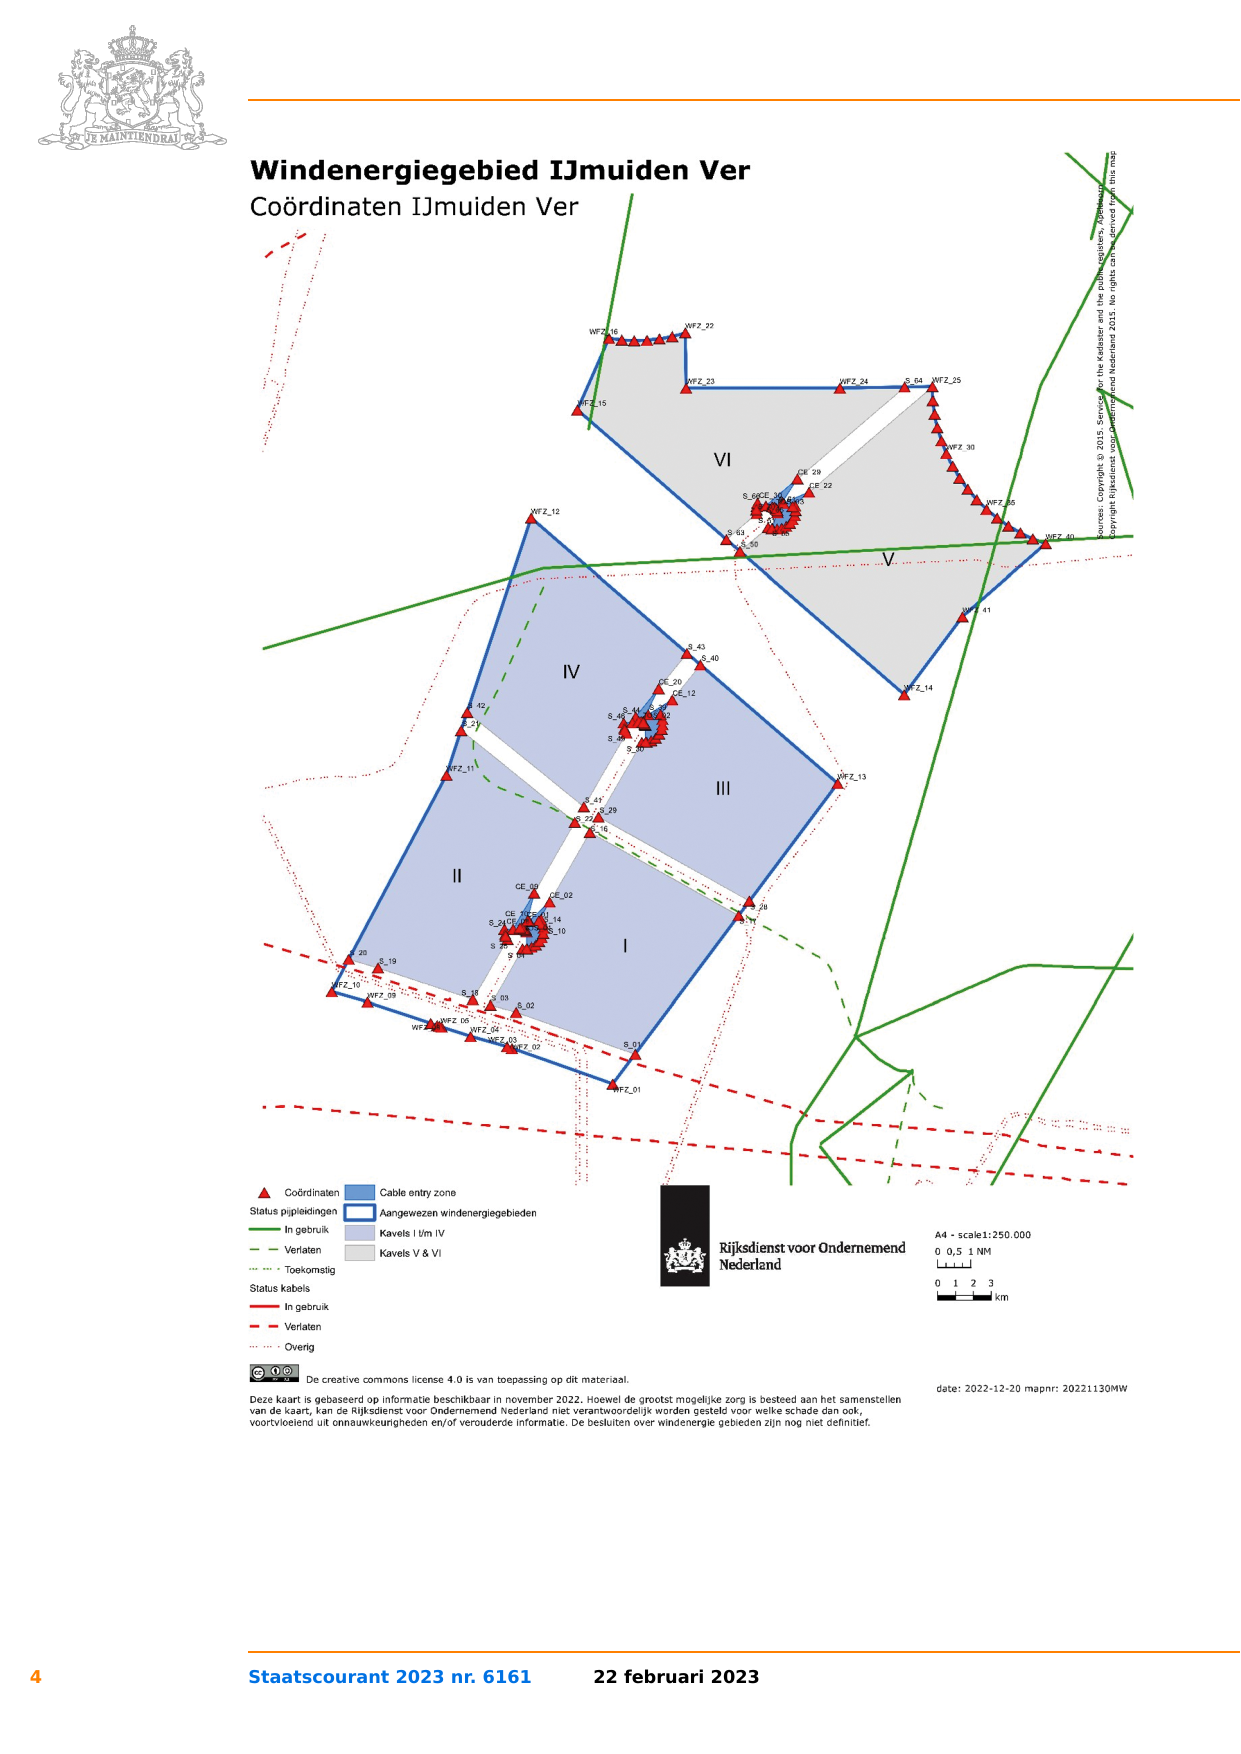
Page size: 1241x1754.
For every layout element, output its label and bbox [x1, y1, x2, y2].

picture [38, 25, 227, 150]
picture [248, 151, 1134, 1428]
